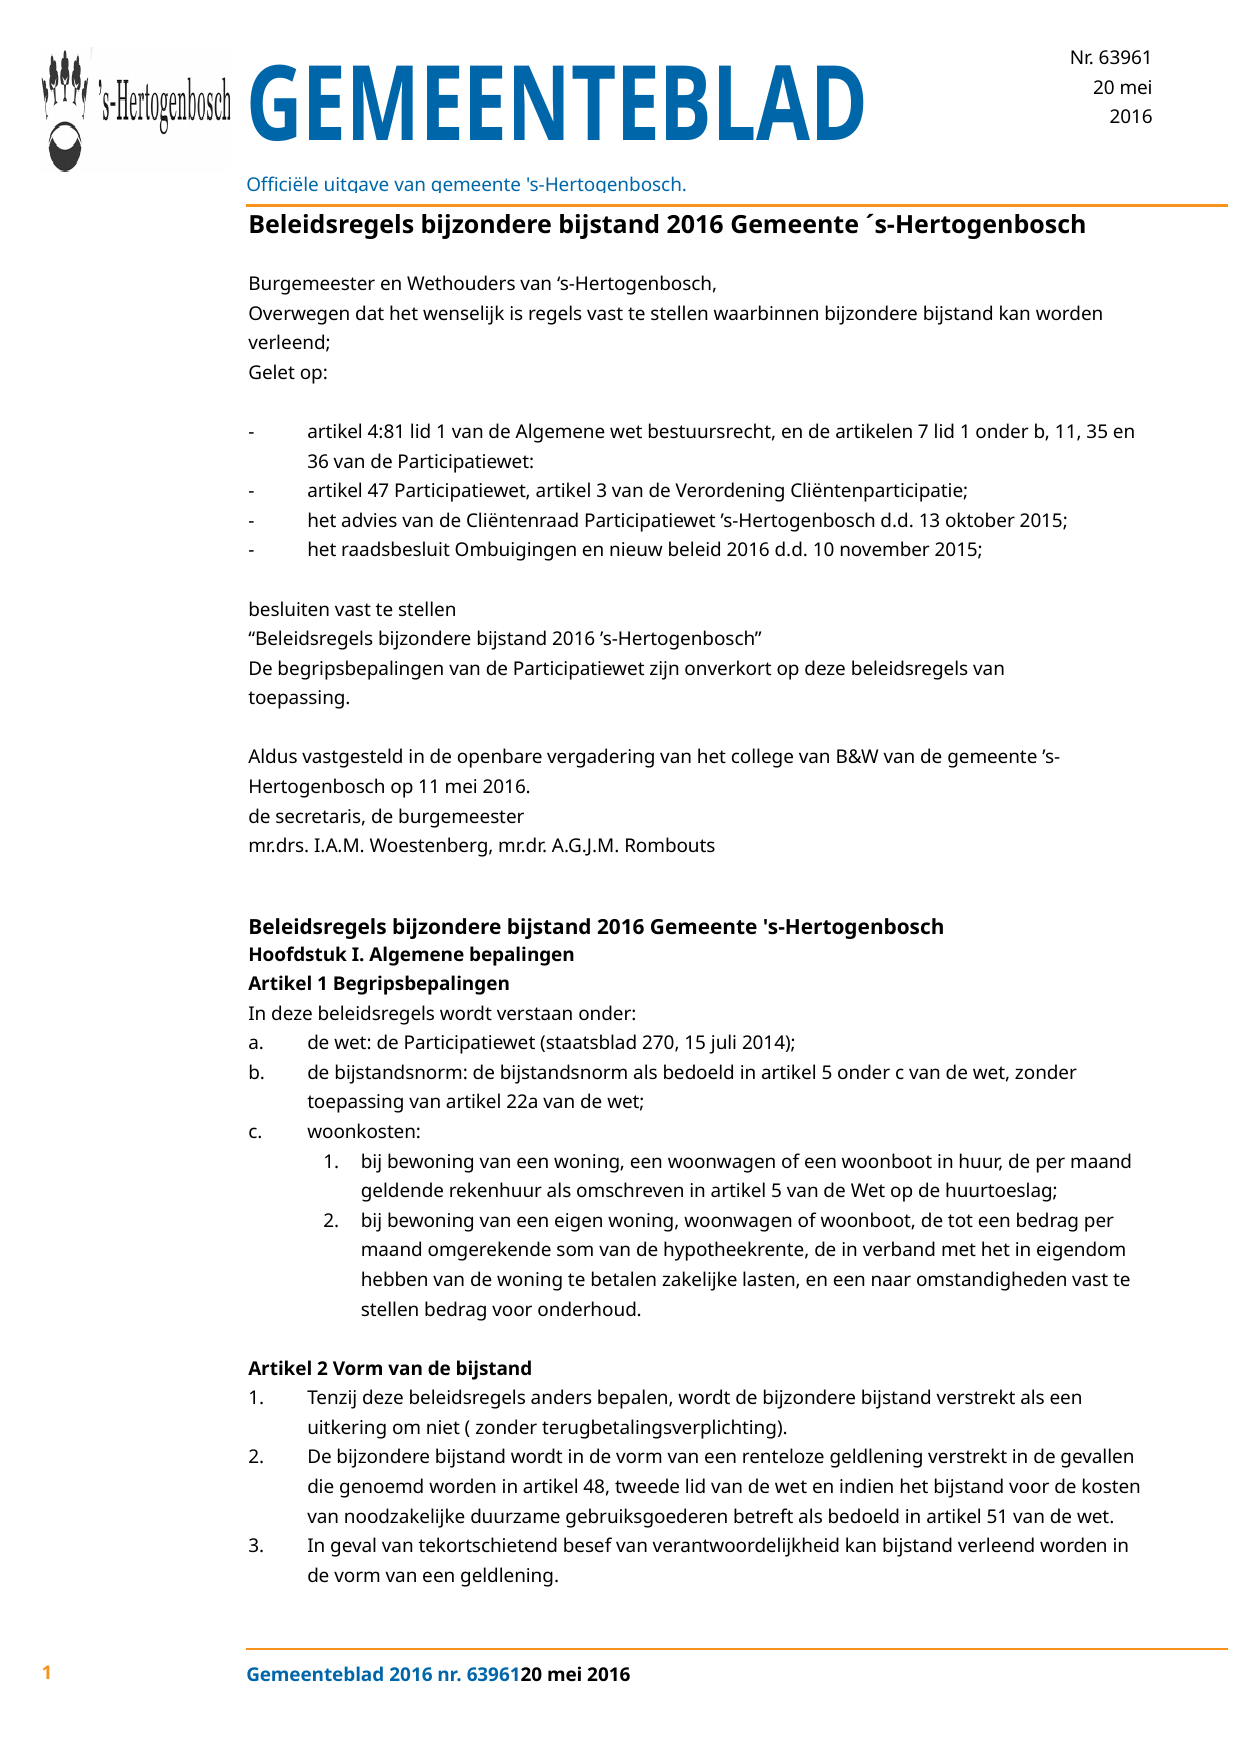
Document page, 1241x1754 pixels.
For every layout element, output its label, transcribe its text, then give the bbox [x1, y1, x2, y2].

text besluiten vast te stellen [248, 596, 1152, 621]
list artikel 47 Participatiewet, artikel 3 van de Verordening Cliëntenparticipatie; [248, 477, 1152, 503]
list het advies van de Cliëntenraad Participatiewet ’s-Hertogenbosch d.d. 13 oktober 2015; [248, 507, 1152, 533]
list Tenzij deze beleidsregels anders bepalen, wordt de bijzondere bijstand verstrekt als een uitkering om niet ( zonder terugbetalingsverplichting). [248, 1384, 1152, 1440]
text Overwegen dat het wenselijk is regels vast te stellen waarbinnen bijzondere bijstand kan worden verleend; [248, 300, 1152, 355]
text In deze beleidsregels wordt verstaan onder: [248, 1000, 1152, 1026]
text Gelet op: [248, 359, 1152, 385]
list bij bewoning van een eigen woning, woonwagen of woonboot, de tot een bedrag per maand omgerekende som van de hypotheekrente, de in verband met het in eigendom hebben van de woning te betalen zakelijke lasten, en een naar omstandigheden vast te stellen bedrag voor onderhoud. [323, 1207, 1152, 1322]
text mr.drs. I.A.M. Woestenberg, mr.dr. A.G.J.M. Rombouts [248, 832, 1152, 858]
text de secretaris, de burgemeester [248, 803, 1152, 828]
text Beleidsregels bijzondere bijstand 2016 Gemeente 's-Hertogenbosch [248, 912, 1152, 941]
list bij bewoning van een woning, een woonwagen of een woonboot in huur, de per maand geldende rekenhuur als omschreven in artikel 5 van de Wet op de huurtoeslag; [323, 1148, 1152, 1203]
text Artikel 2 Vorm van de bijstand [248, 1355, 1152, 1381]
text Beleidsregels bijzondere bijstand 2016 Gemeente ´s-Hertogenbosch [248, 207, 1152, 241]
text De begripsbepalingen van de Participatiewet zijn onverkort op deze beleidsregels van [248, 655, 1152, 681]
list artikel 4:81 lid 1 van de Algemene wet bestuursrecht, en de artikelen 7 lid 1 onder b, 11, 35 en 36 van de Participatiewet: [248, 418, 1152, 473]
list In geval van tekortschietend besef van verantwoordelijkheid kan bijstand verleend worden in de vorm van een geldlening. [248, 1532, 1152, 1588]
list de wet: de Participatiewet (staatsblad 270, 15 juli 2014); [248, 1029, 1152, 1055]
text “Beleidsregels bijzondere bijstand 2016 ’s-Hertogenbosch” [248, 625, 1152, 651]
text Artikel 1 Begripsbepalingen [248, 970, 1152, 996]
list de bijstandsnorm: de bijstandsnorm als bedoeld in artikel 5 onder c van de wet, zonder toepassing van artikel 22a van de wet; [248, 1059, 1152, 1114]
text Aldus vastgesteld in de openbare vergadering van het college van B&W van de gemeente ’s-Hertogenbosch op 11 mei 2016. [248, 744, 1152, 799]
text Burgemeester en Wethouders van ‘s-Hertogenbosch, [248, 270, 1152, 296]
text Hoofdstuk I. Algemene bepalingen [248, 941, 1152, 967]
text toepassing. [248, 684, 1152, 710]
list het raadsbesluit Ombuigingen en nieuw beleid 2016 d.d. 10 november 2015; [248, 537, 1152, 562]
list woonkosten: [248, 1118, 1152, 1144]
picture [41, 47, 231, 172]
list De bijzondere bijstand wordt in de vorm van een renteloze geldlening verstrekt in de gevallen die genoemd worden in artikel 48, tweede lid van de wet en indien het bijstand voor de kosten van noodzakelijke duurzame gebruiksgoederen betreft als bedoeld in artikel 51 van de wet. [248, 1444, 1152, 1529]
